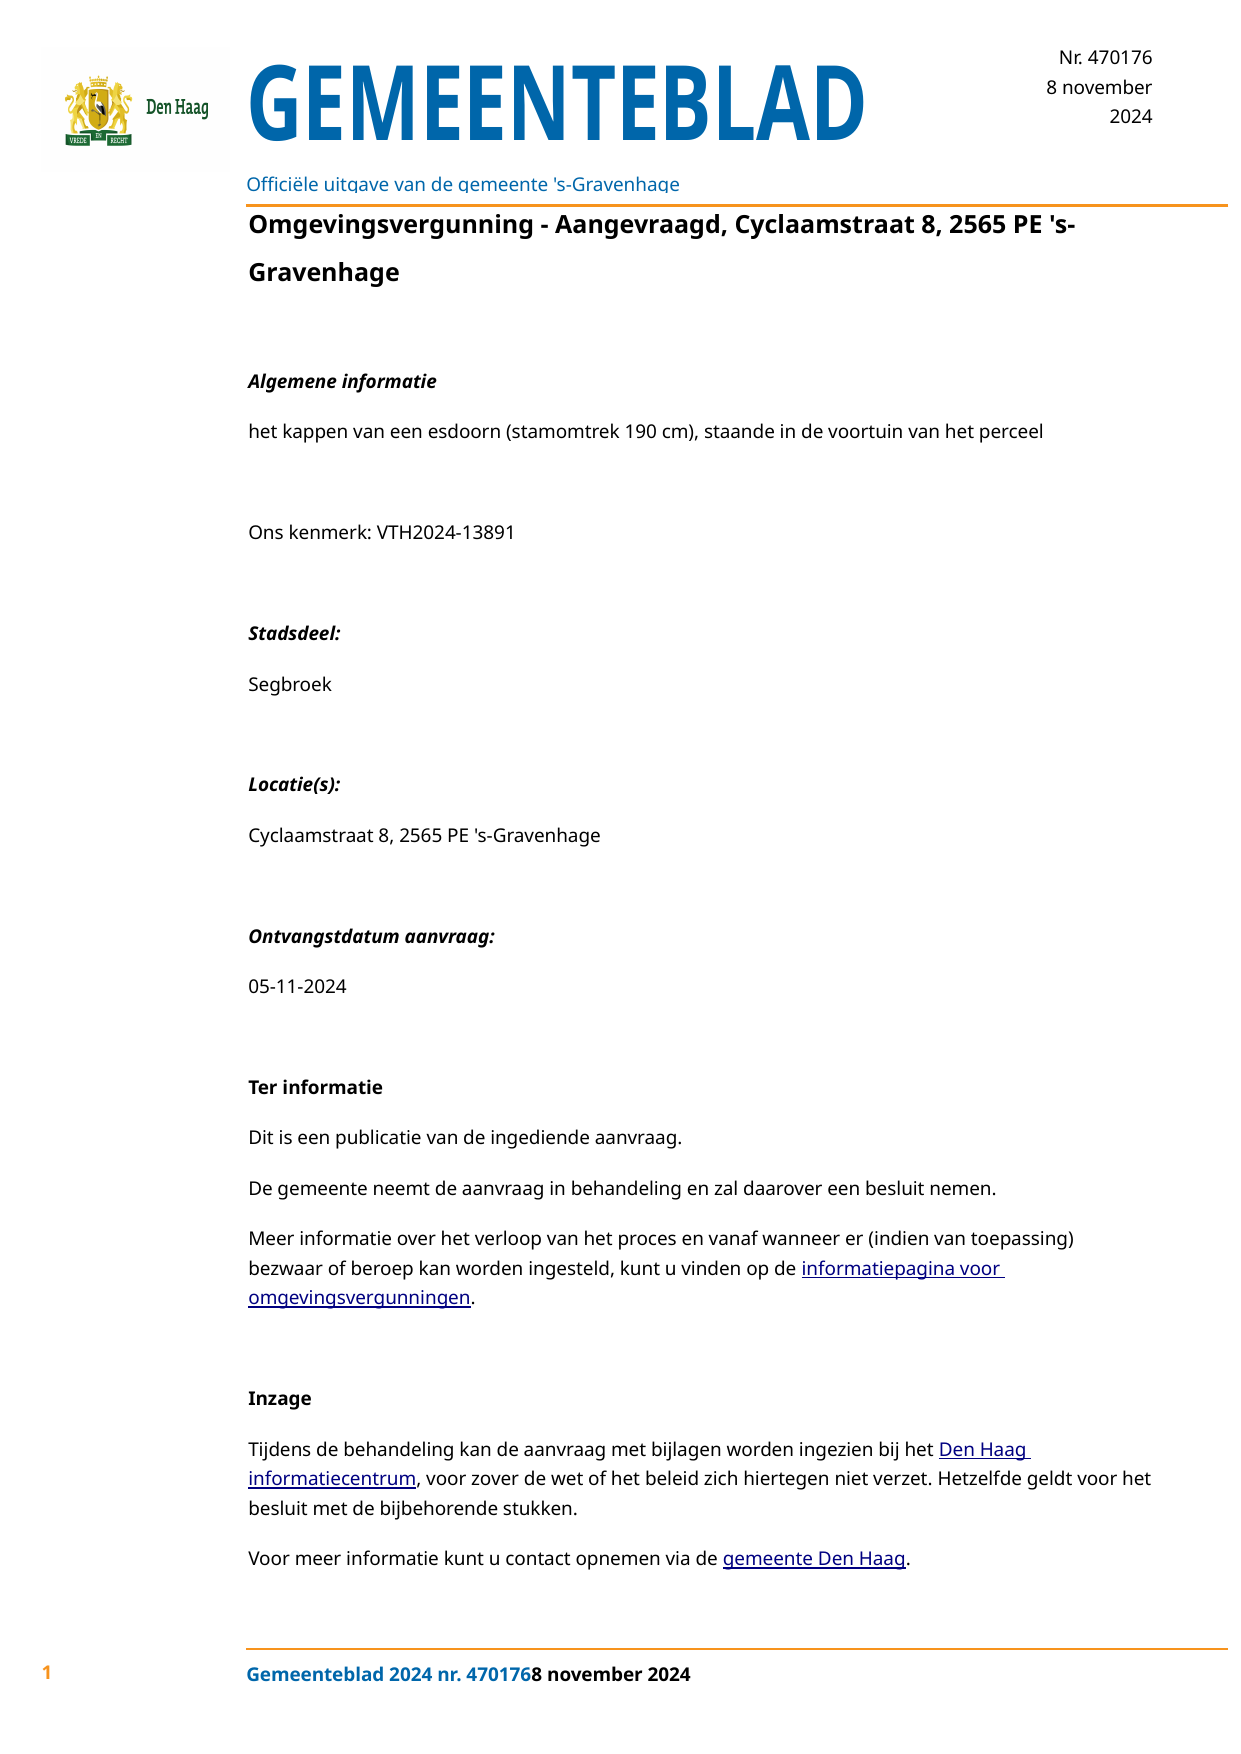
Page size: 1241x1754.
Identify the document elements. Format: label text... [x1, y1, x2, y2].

text Voor meer informatie kunt u contact opnemen via de gemeente Den Haag. [248, 1545, 1152, 1571]
text Meer informatie over het verloop van het proces en vanaf wanneer er (indien van toepassing) bezwaar of beroep kan worden ingesteld, kunt u vinden op de informatiepagina voor omgevingsvergunningen. [248, 1225, 1152, 1310]
text Segbroek [248, 671, 1152, 697]
text 05-11-2024 [248, 973, 1152, 999]
text Stadsdeel: [248, 620, 1152, 646]
text Ontvangstdatum aanvraag: [248, 923, 1152, 949]
text Ter informatie [248, 1074, 1152, 1100]
text Omgevingsvergunning - Aangevraagd, Cyclaamstraat 8, 2565 PE 's-Gravenhage [248, 207, 1152, 288]
text Algemene informatie [248, 368, 1152, 394]
text Tijdens de behandeling kan de aanvraag met bijlagen worden ingezien bij het Den Haag informatiecentrum, voor zover de wet of het beleid zich hiertegen niet verzet. Hetzelfde geldt voor het besluit met de bijbehorende stukken. [248, 1436, 1152, 1521]
picture [41, 47, 231, 172]
text Ons kenmerk: VTH2024-13891 [248, 519, 1152, 545]
text Inzage [248, 1385, 1152, 1411]
text Cyclaamstraat 8, 2565 PE 's-Gravenhage [248, 822, 1152, 848]
text Dit is een publicatie van de ingediende aanvraag. [248, 1124, 1152, 1150]
text De gemeente neemt de aanvraag in behandeling en zal daarover een besluit nemen. [248, 1175, 1152, 1201]
text Locatie(s): [248, 772, 1152, 797]
text het kappen van een esdoorn (stamomtrek 190 cm), staande in de voortuin van het perceel [248, 419, 1152, 444]
